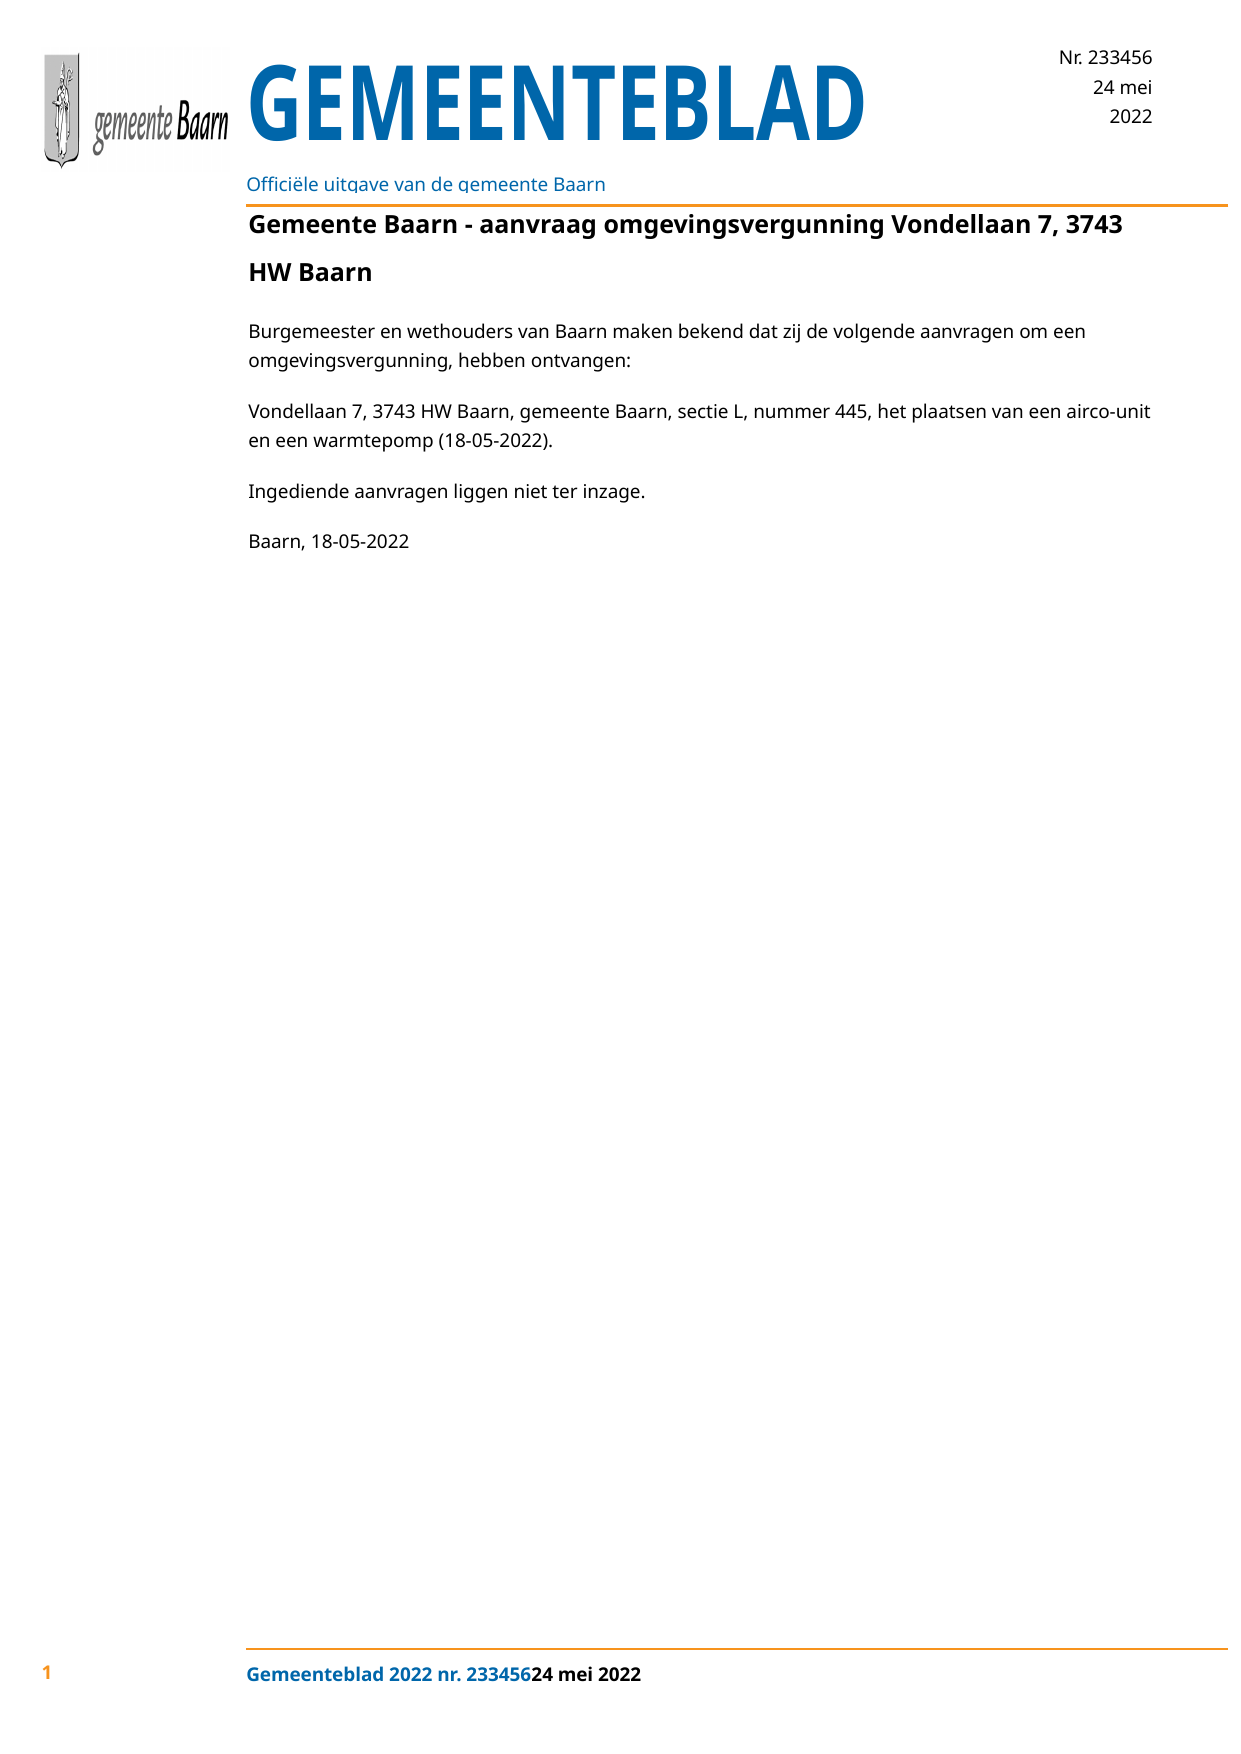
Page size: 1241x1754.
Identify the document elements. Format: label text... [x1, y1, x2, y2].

text Gemeente Baarn - aanvraag omgevingsvergunning Vondellaan 7, 3743 HW Baarn [248, 207, 1152, 288]
text Ingediende aanvragen liggen niet ter inzage. [248, 478, 1152, 504]
picture [41, 47, 231, 172]
text Vondellaan 7, 3743 HW Baarn, gemeente Baarn, sectie L, nummer 445, het plaatsen van een airco-unit en een warmtepomp (18-05-2022). [248, 398, 1152, 453]
text Burgemeester en wethouders van Baarn maken bekend dat zij de volgende aanvragen om een omgevingsvergunning, hebben ontvangen: [248, 318, 1152, 373]
text Baarn, 18-05-2022 [248, 528, 1152, 554]
